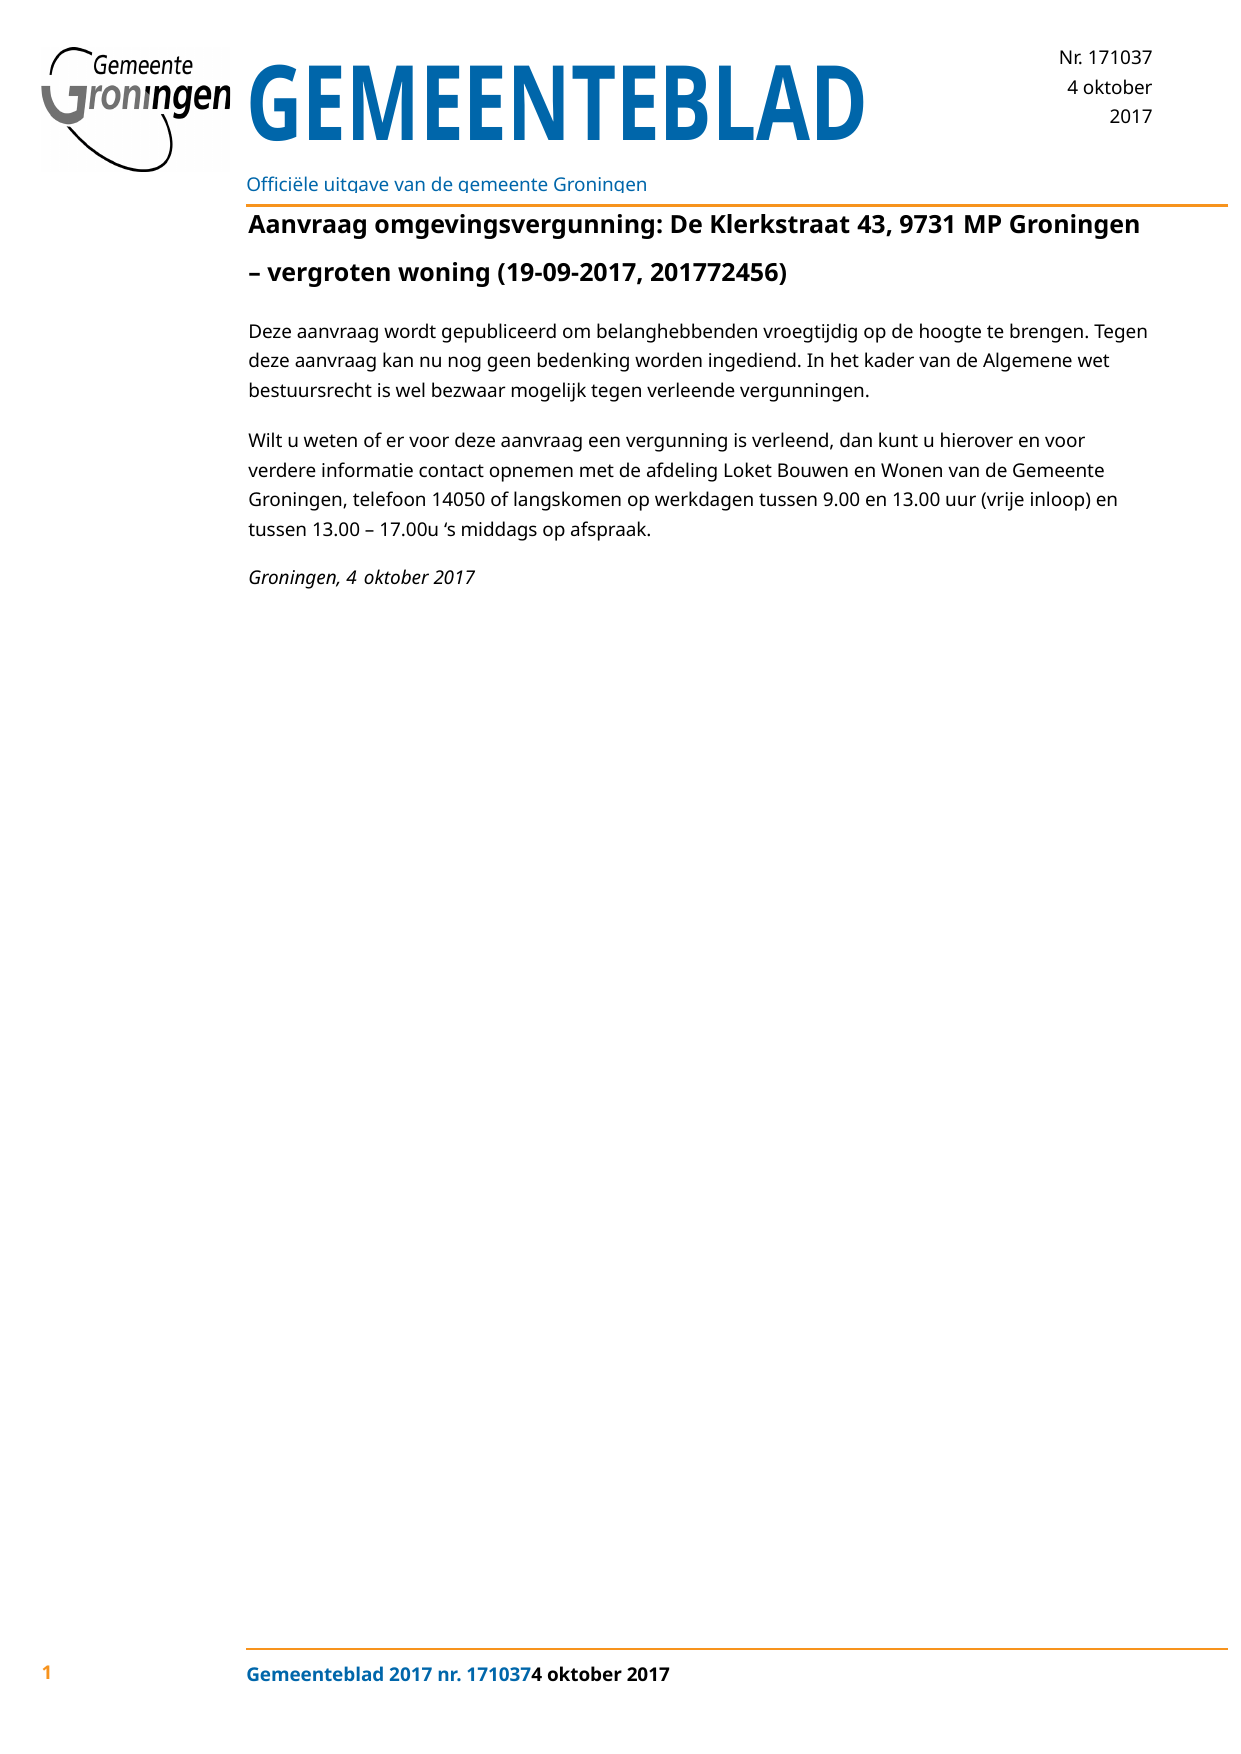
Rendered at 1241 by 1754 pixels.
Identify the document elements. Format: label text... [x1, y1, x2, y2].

text Groningen, 4 oktober 2017 [248, 564, 1152, 590]
text Wilt u weten of er voor deze aanvraag een vergunning is verleend, dan kunt u hierover en voor verdere informatie contact opnemen met de afdeling Loket Bouwen en Wonen van de Gemeente Groningen, telefoon 14050 of langskomen op werkdagen tussen 9.00 en 13.00 uur (vrije inloop) en tussen 13.00 – 17.00u ‘s middags op afspraak. [248, 427, 1152, 542]
text Aanvraag omgevingsvergunning: De Klerkstraat 43, 9731 MP Groningen – vergroten woning (19-09-2017, 201772456) [248, 207, 1152, 288]
picture [41, 47, 231, 172]
text Deze aanvraag wordt gepubliceerd om belanghebbenden vroegtijdig op de hoogte te brengen. Tegen deze aanvraag kan nu nog geen bedenking worden ingediend. In het kader van de Algemene wet bestuursrecht is wel bezwaar mogelijk tegen verleende vergunningen. [248, 318, 1152, 403]
